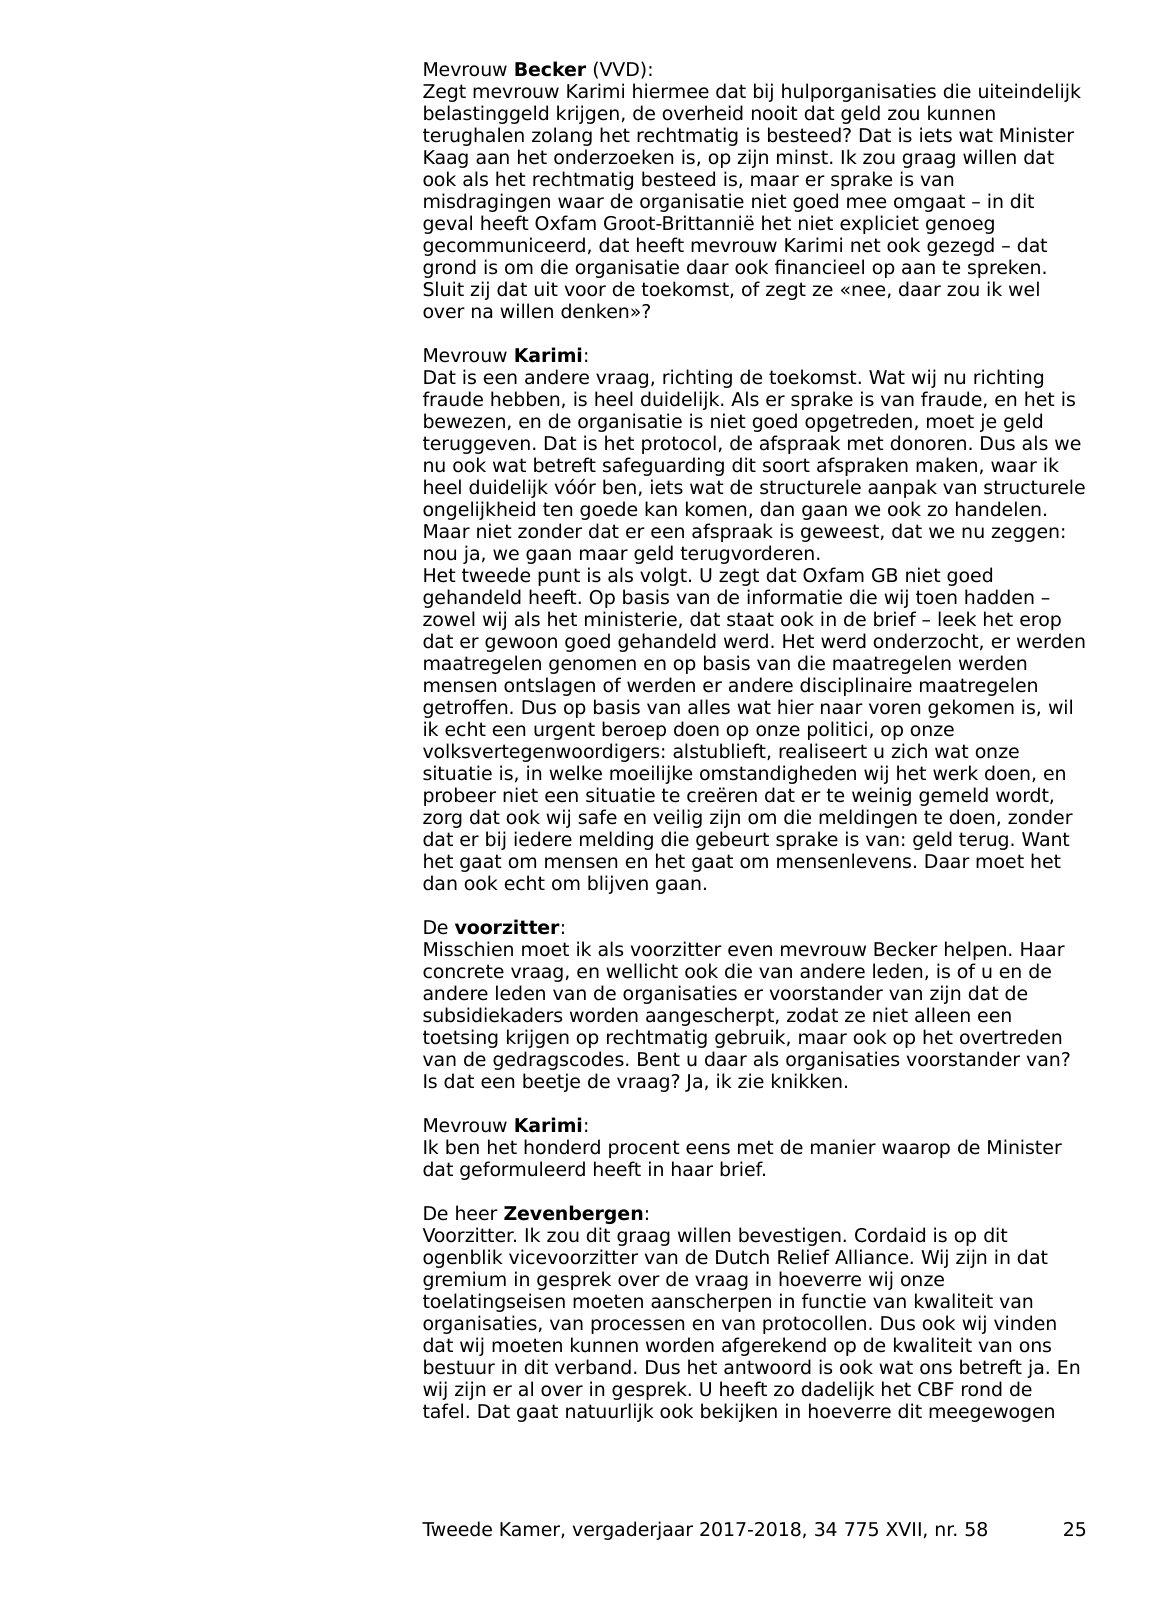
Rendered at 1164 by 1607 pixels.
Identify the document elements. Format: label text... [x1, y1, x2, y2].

text De voorzitter: [422, 917, 1087, 939]
text Mevrouw Becker (VVD): [422, 59, 1087, 81]
text Dat is een andere vraag, richting de toekomst. Wat wij nu richting fraude hebben, is heel duidelijk. Als er sprake is van fraude, en het is bewezen, en de organisatie is niet goed opgetreden, moet je geld teruggeven. Dat is het protocol, de afspraak met donoren. Dus als we nu ook wat betreft safeguarding dit soort afspraken maken, waar ik heel duidelijk vóór ben, iets wat de structurele aanpak van structurele ongelijkheid ten goede kan komen, dan gaan we ook zo handelen. Maar niet zonder dat er een afspraak is geweest, dat we nu zeggen: nou ja, we gaan maar geld terugvorderen. [422, 367, 1087, 565]
text De heer Zevenbergen: [422, 1203, 1087, 1225]
text Mevrouw Karimi: [422, 1115, 1087, 1137]
text Voorzitter. Ik zou dit graag willen bevestigen. Cordaid is op dit ogenblik vicevoorzitter van de Dutch Relief Alliance. Wij zijn in dat gremium in gesprek over de vraag in hoeverre wij onze toelatingseisen moeten aanscherpen in functie van kwaliteit van organisaties, van processen en van protocollen. Dus ook wij vinden dat wij moeten kunnen worden afgerekend op de kwaliteit van ons bestuur in dit verband. Dus het antwoord is ook wat ons betreft ja. En wij zijn er al over in gesprek. U heeft zo dadelijk het CBF rond de tafel. Dat gaat natuurlijk ook bekijken in hoeverre dit meegewogen [422, 1225, 1087, 1423]
text Het tweede punt is als volgt. U zegt dat Oxfam GB niet goed gehandeld heeft. Op basis van de informatie die wij toen hadden – zowel wij als het ministerie, dat staat ook in de brief – leek het erop dat er gewoon goed gehandeld werd. Het werd onderzocht, er werden maatregelen genomen en op basis van die maatregelen werden mensen ontslagen of werden er andere disciplinaire maatregelen getroffen. Dus op basis van alles wat hier naar voren gekomen is, wil ik echt een urgent beroep doen op onze politici, op onze volksvertegenwoordigers: alstublieft, realiseert u zich wat onze situatie is, in welke moeilijke omstandigheden wij het werk doen, en probeer niet een situatie te creëren dat er te weinig gemeld wordt, zorg dat ook wij safe en veilig zijn om die meldingen te doen, zonder dat er bij iedere melding die gebeurt sprake is van: geld terug. Want het gaat om mensen en het gaat om mensenlevens. Daar moet het dan ook echt om blijven gaan. [422, 565, 1087, 894]
text Mevrouw Karimi: [422, 345, 1087, 367]
text Ik ben het honderd procent eens met de manier waarop de Minister dat geformuleerd heeft in haar brief. [422, 1137, 1087, 1181]
text Zegt mevrouw Karimi hiermee dat bij hulporganisaties die uiteindelijk belastinggeld krijgen, de overheid nooit dat geld zou kunnen terughalen zolang het rechtmatig is besteed? Dat is iets wat Minister Kaag aan het onderzoeken is, op zijn minst. Ik zou graag willen dat ook als het rechtmatig besteed is, maar er sprake is van misdragingen waar de organisatie niet goed mee omgaat – in dit geval heeft Oxfam Groot-Brittannië het niet expliciet genoeg gecommuniceerd, dat heeft mevrouw Karimi net ook gezegd – dat grond is om die organisatie daar ook financieel op aan te spreken. Sluit zij dat uit voor de toekomst, of zegt ze «nee, daar zou ik wel over na willen denken»? [422, 81, 1087, 323]
text Misschien moet ik als voorzitter even mevrouw Becker helpen. Haar concrete vraag, en wellicht ook die van andere leden, is of u en de andere leden van de organisaties er voorstander van zijn dat de subsidiekaders worden aangescherpt, zodat ze niet alleen een toetsing krijgen op rechtmatig gebruik, maar ook op het overtreden van de gedragscodes. Bent u daar als organisaties voorstander van? Is dat een beetje de vraag? Ja, ik zie knikken. [422, 939, 1087, 1092]
